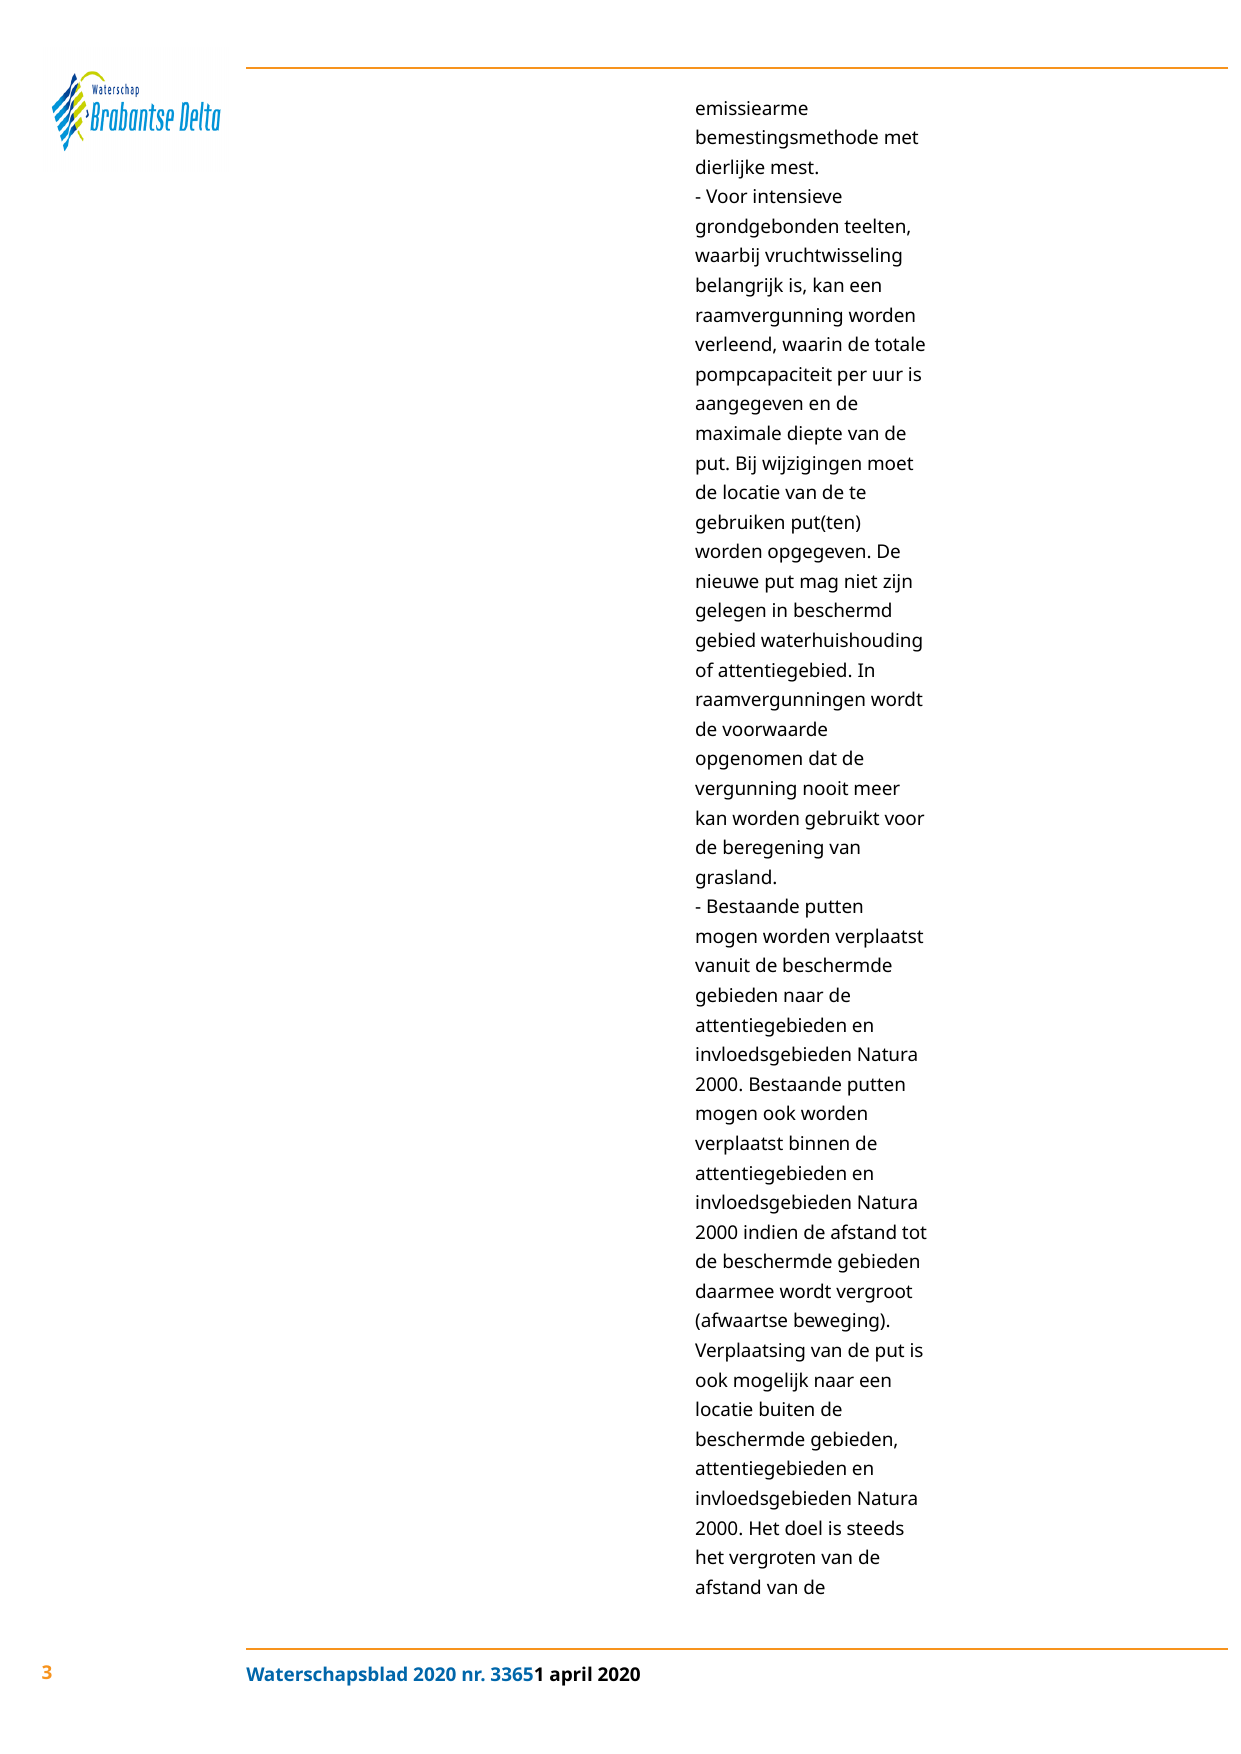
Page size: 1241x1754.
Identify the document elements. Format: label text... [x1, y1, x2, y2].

table_cell emissiearme bemestingsmethode met dierlijke mest. - Voor intensieve grondgebonden teelten, waarbij vruchtwisseling belangrijk is, kan een raamvergunning worden verleend, waarin de totale pompcapaciteit per uur is aangegeven en de maximale diepte van de put. Bij wijzigingen moet de locatie van de te gebruiken put(ten) worden opgegeven. De nieuwe put mag niet zijn gelegen in beschermd gebied waterhuishouding of attentiegebied. In raamvergunningen wordt de voorwaarde opgenomen dat de vergunning nooit meer kan worden gebruikt voor de beregening van grasland. - Bestaande putten mogen worden verplaatst vanuit de beschermde gebieden naar de attentiegebieden en invloedsgebieden Natura 2000. Bestaande putten mogen ook worden verplaatst binnen de attentiegebieden en invloedsgebieden Natura 2000 indien de afstand tot de beschermde gebieden daarmee wordt vergroot (afwaartse beweging). Verplaatsing van de put is ook mogelijk naar een locatie buiten de beschermde gebieden, attentiegebieden en invloedsgebieden Natura 2000. Het doel is steeds het vergroten van de afstand van de [695, 95, 928, 1600]
table_cell [471, 95, 695, 1600]
table_cell [928, 95, 1152, 1600]
table_cell [248, 95, 471, 1600]
picture [41, 47, 231, 172]
